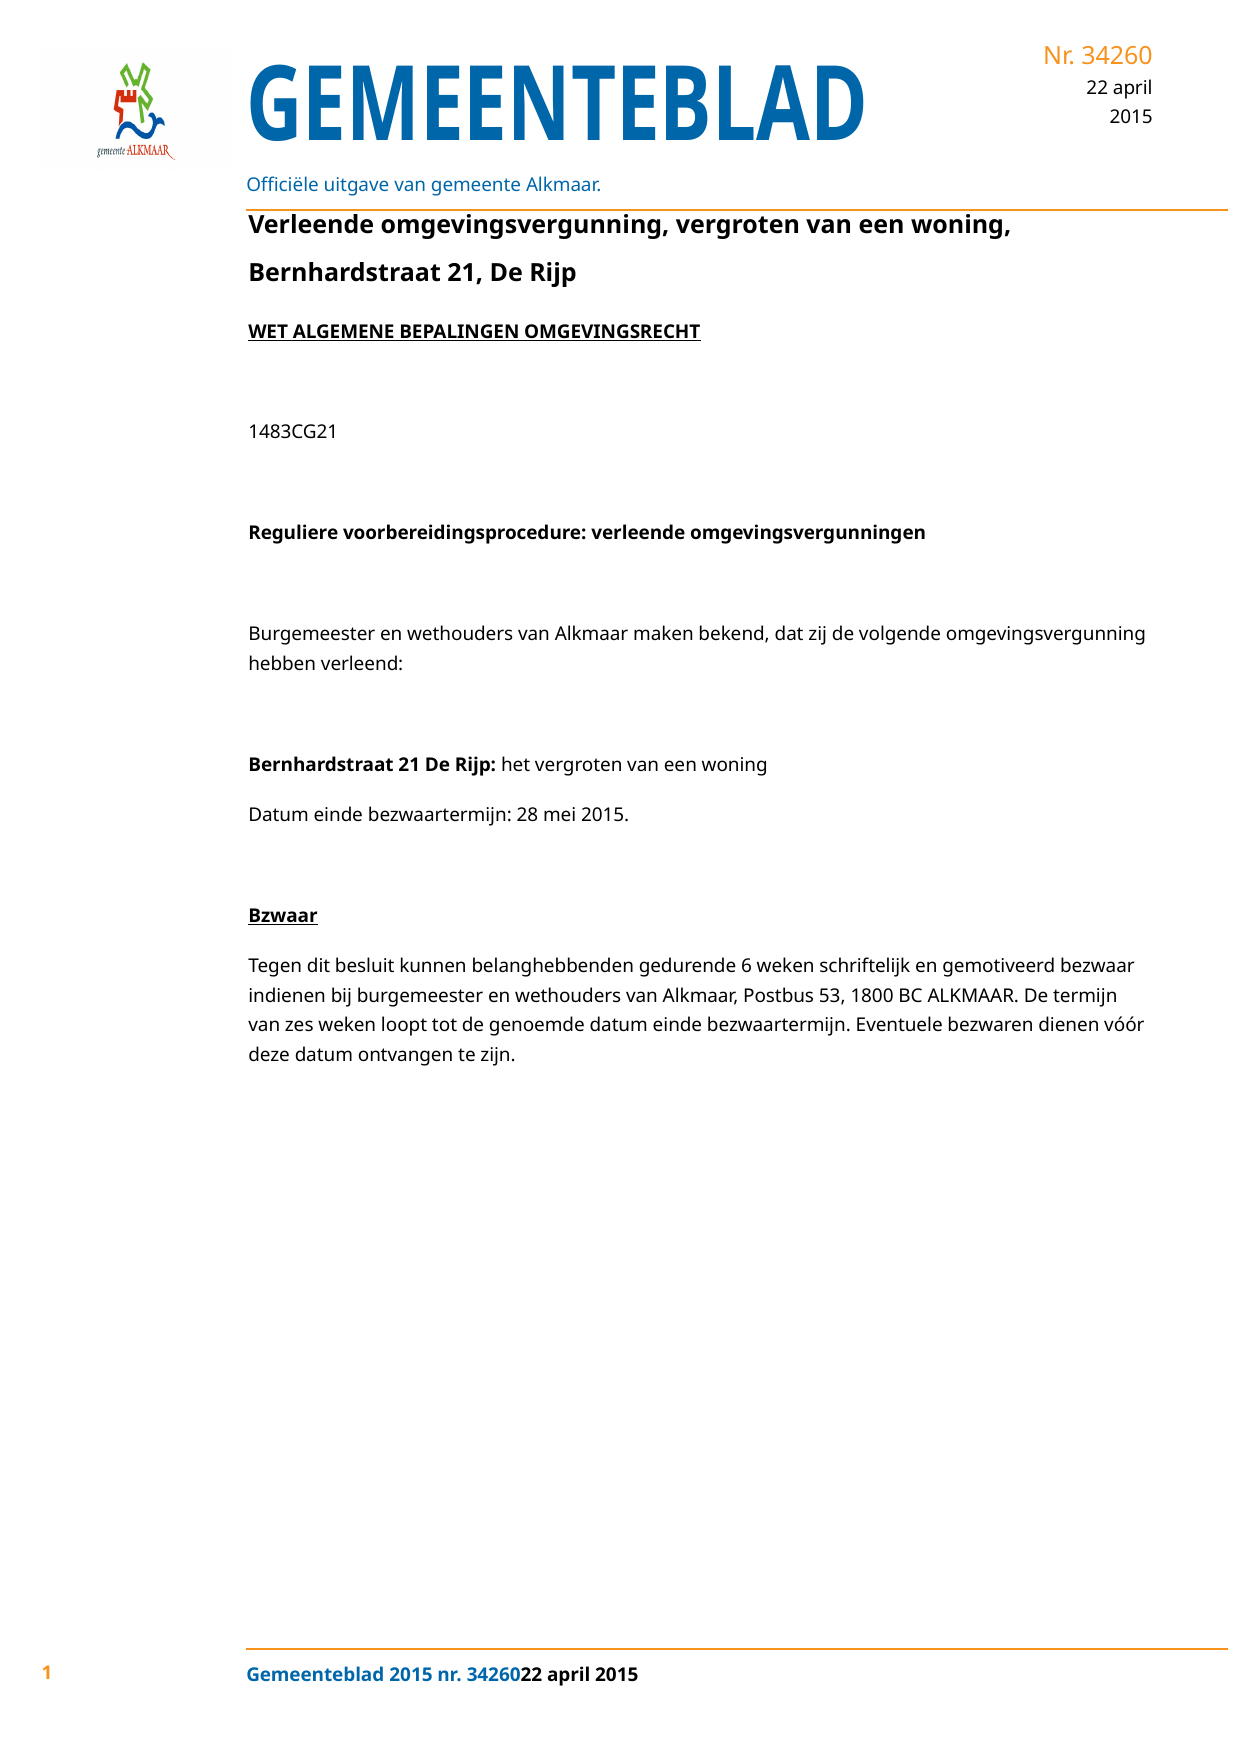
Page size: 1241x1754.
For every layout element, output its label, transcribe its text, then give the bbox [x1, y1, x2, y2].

text Tegen dit besluit kunnen belanghebbenden gedurende 6 weken schriftelijk en gemotiveerd bezwaar indienen bij burgemeester en wethouders van Alkmaar, Postbus 53, 1800 BC ALKMAAR. De termijn van zes weken loopt tot de genoemde datum einde bezwaartermijn. Eventuele bezwaren dienen vóór deze datum ontvangen te zijn. [248, 952, 1152, 1067]
text Verleende omgevingsvergunning, vergroten van een woning, Bernhardstraat 21, De Rijp [248, 211, 1152, 288]
text WET ALGEMENE BEPALINGEN OMGEVINGSRECHT [248, 318, 1152, 344]
text Burgemeester en wethouders van Alkmaar maken bekend, dat zij de volgende omgevingsvergunning hebben verleend: [248, 620, 1152, 676]
text 1483CG21 [248, 419, 1152, 444]
picture [41, 47, 231, 172]
text Reguliere voorbereidingsprocedure: verleende omgevingsvergunningen [248, 519, 1152, 545]
text Datum einde bezwaartermijn: 28 mei 2015. [248, 801, 1152, 827]
text Bzwaar [248, 902, 1152, 928]
text Bernhardstraat 21 De Rijp: het vergroten van een woning [248, 751, 1152, 777]
